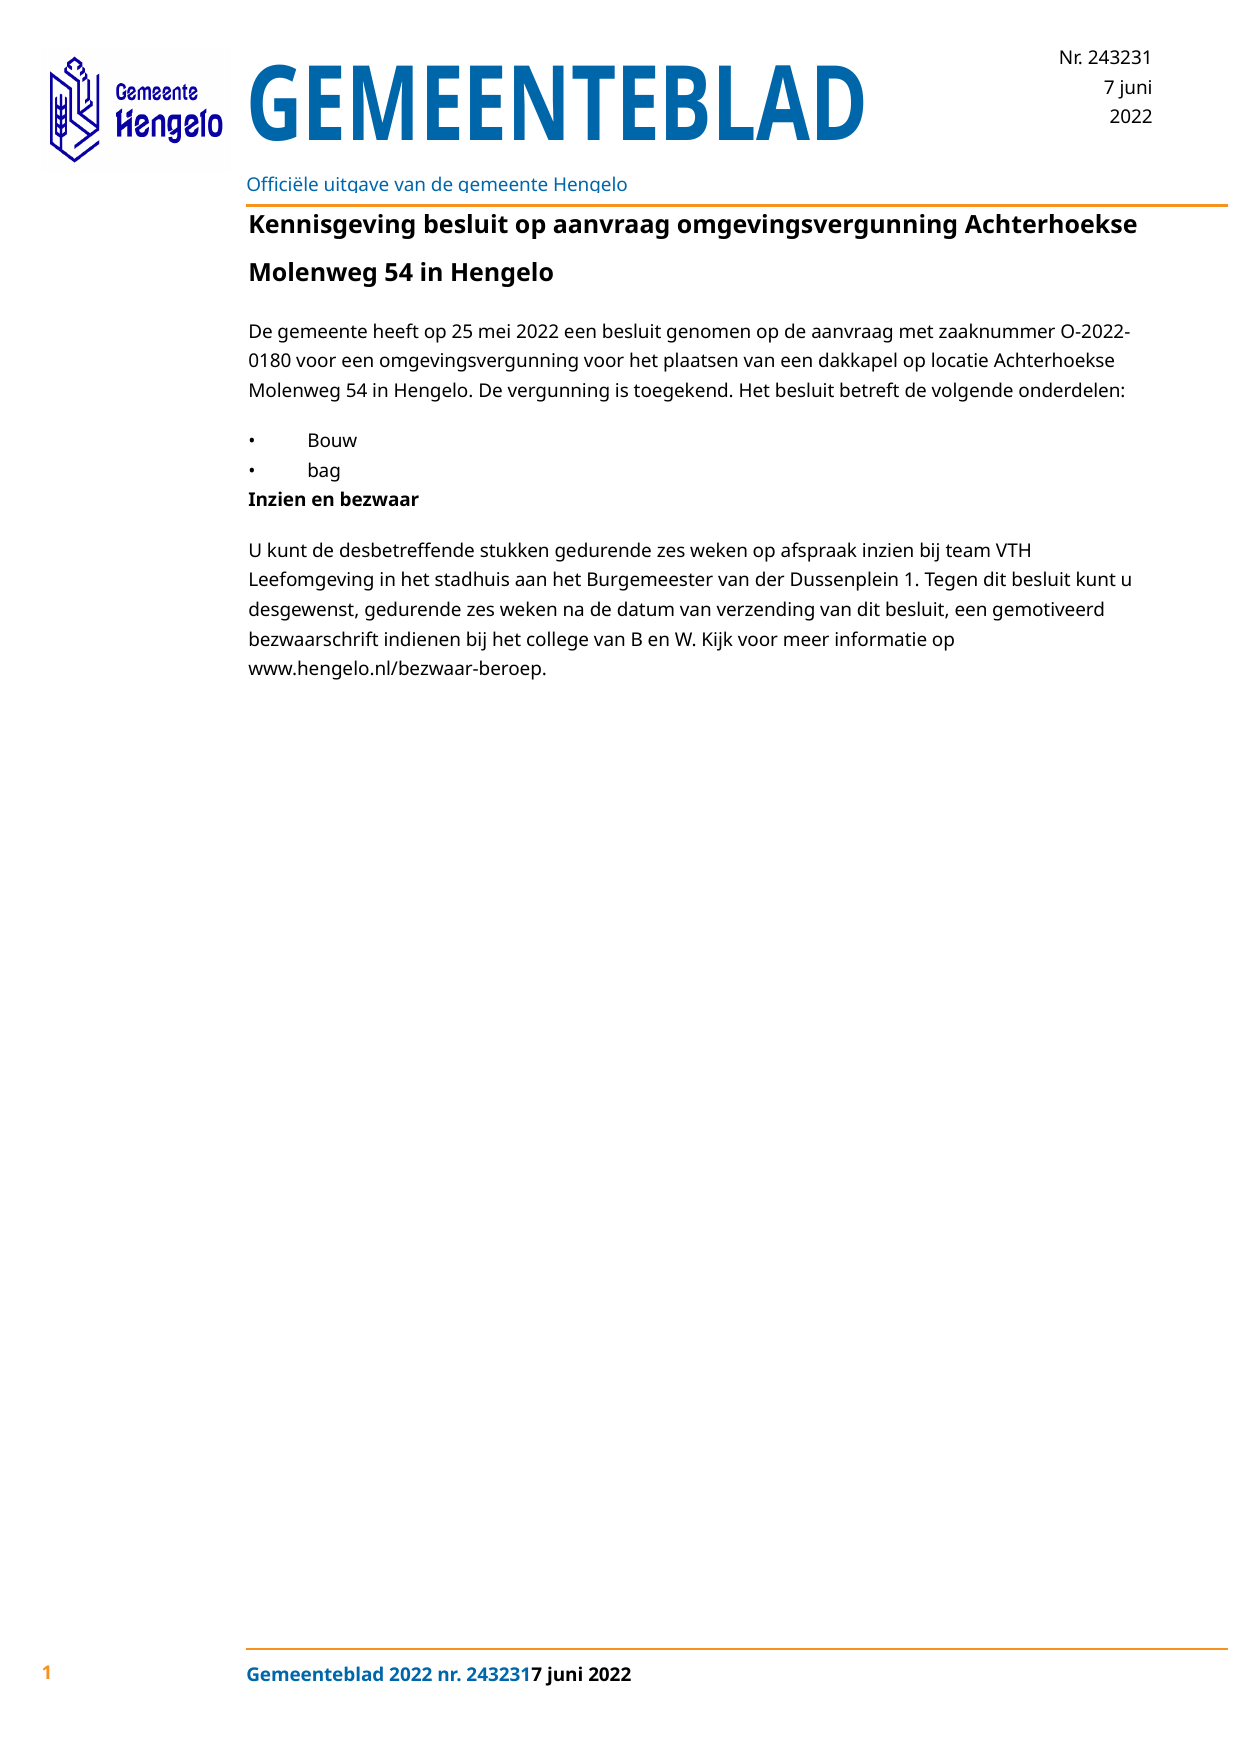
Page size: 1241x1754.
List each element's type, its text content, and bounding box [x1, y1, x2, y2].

picture [41, 47, 231, 172]
list Bouw [248, 427, 1152, 453]
text U kunt de desbetreffende stukken gedurende zes weken op afspraak inzien bij team VTH Leefomgeving in het stadhuis aan het Burgemeester van der Dussenplein 1. Tegen dit besluit kunt u desgewenst, gedurende zes weken na de datum van verzending van dit besluit, een gemotiveerd bezwaarschrift indienen bij het college van B en W. Kijk voor meer informatie op www.hengelo.nl/bezwaar-beroep. [248, 537, 1152, 681]
text De gemeente heeft op 25 mei 2022 een besluit genomen op de aanvraag met zaaknummer O-2022-0180 voor een omgevingsvergunning voor het plaatsen van een dakkapel op locatie Achterhoekse Molenweg 54 in Hengelo. De vergunning is toegekend. Het besluit betreft de volgende onderdelen: [248, 318, 1152, 403]
text Inzien en bezwaar [248, 487, 1152, 512]
list bag [248, 457, 1152, 483]
text Kennisgeving besluit op aanvraag omgevingsvergunning Achterhoekse Molenweg 54 in Hengelo [248, 207, 1152, 288]
